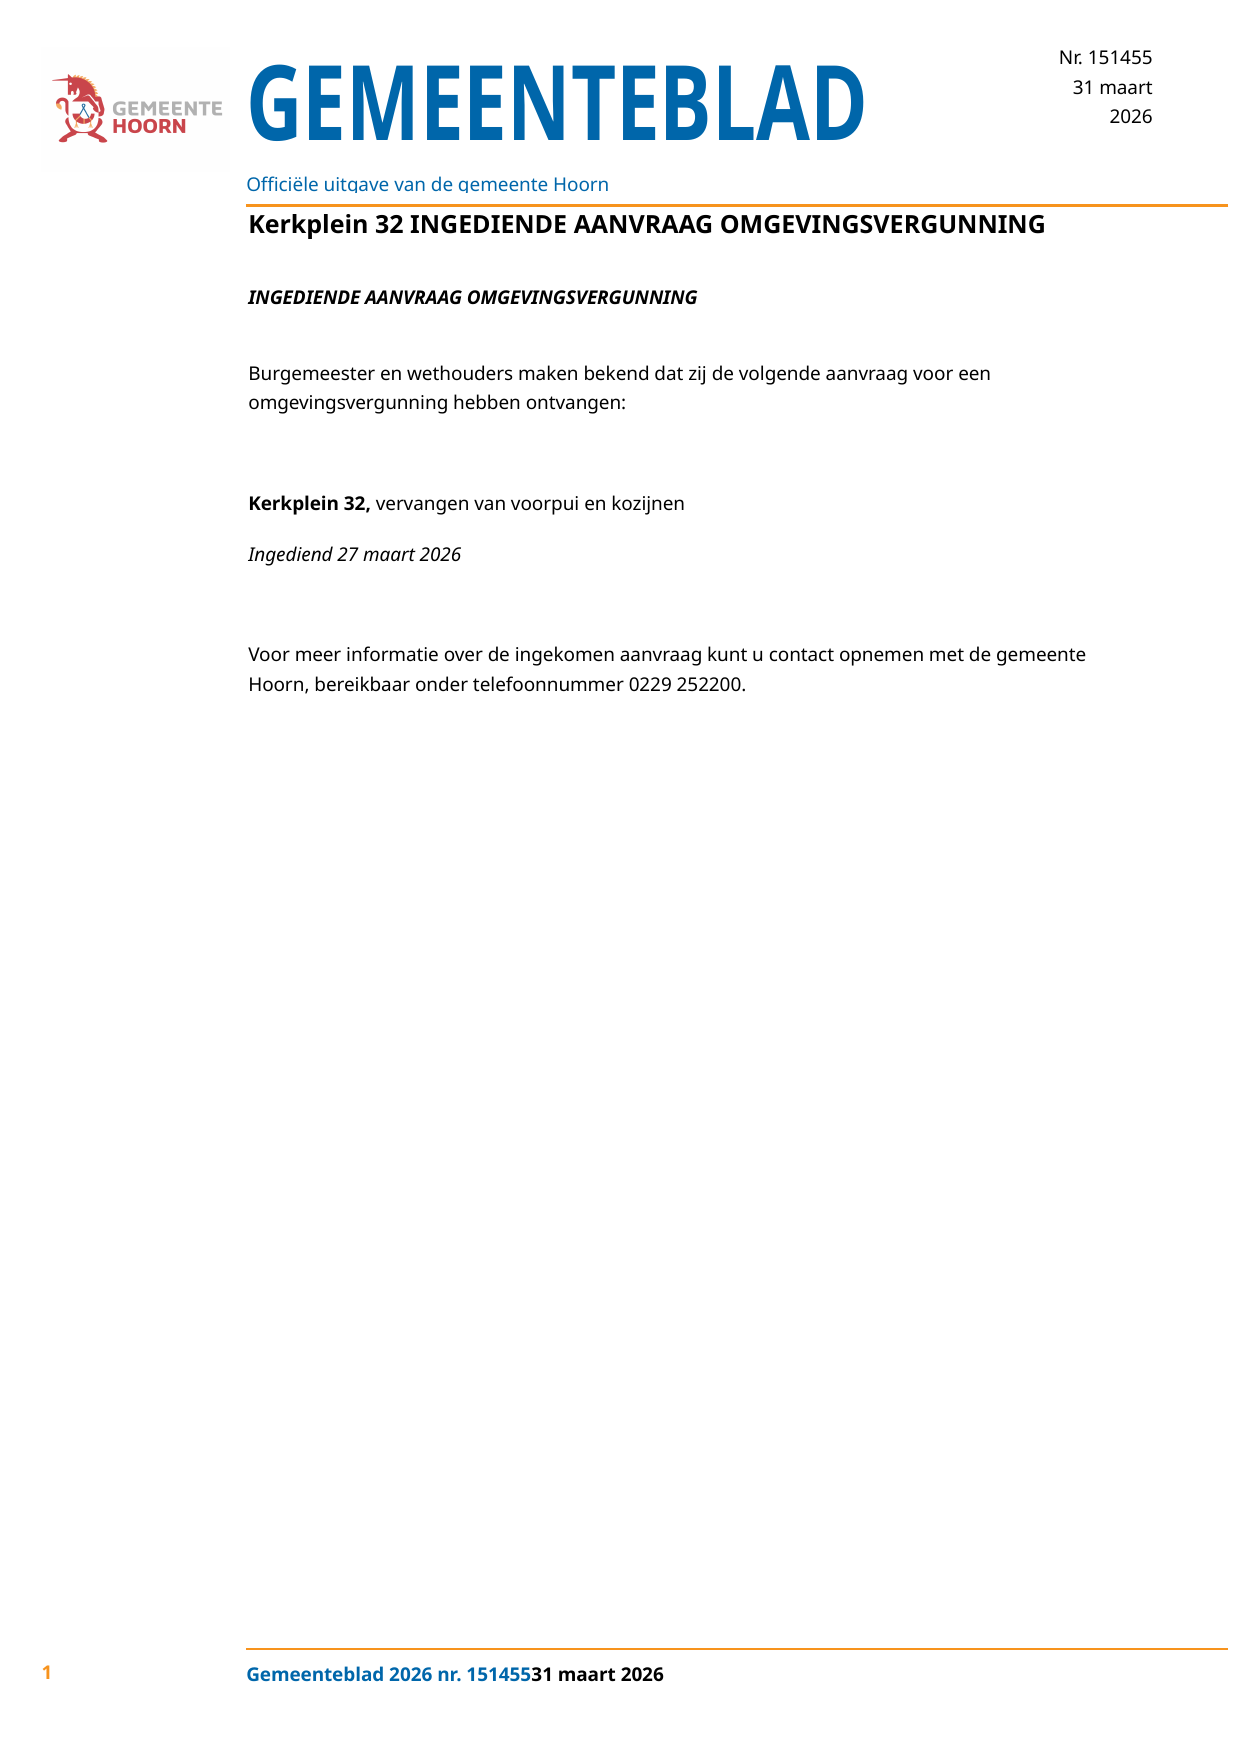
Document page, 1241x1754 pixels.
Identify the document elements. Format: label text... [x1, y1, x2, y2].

text Kerkplein 32, vervangen van voorpui en kozijnen [248, 490, 1152, 516]
text Burgemeester en wethouders maken bekend dat zij de volgende aanvraag voor een omgevingsvergunning hebben ontvangen: [248, 360, 1152, 415]
text Voor meer informatie over de ingekomen aanvraag kunt u contact opnemen met de gemeente Hoorn, bereikbaar onder telefoonnummer 0229 252200. [248, 642, 1152, 697]
text Ingediend 27 maart 2026 [248, 541, 1152, 567]
picture [41, 47, 231, 172]
text Kerkplein 32 INGEDIENDE AANVRAAG OMGEVINGSVERGUNNING [248, 207, 1152, 241]
text INGEDIENDE AANVRAAG OMGEVINGSVERGUNNING [248, 284, 1152, 309]
